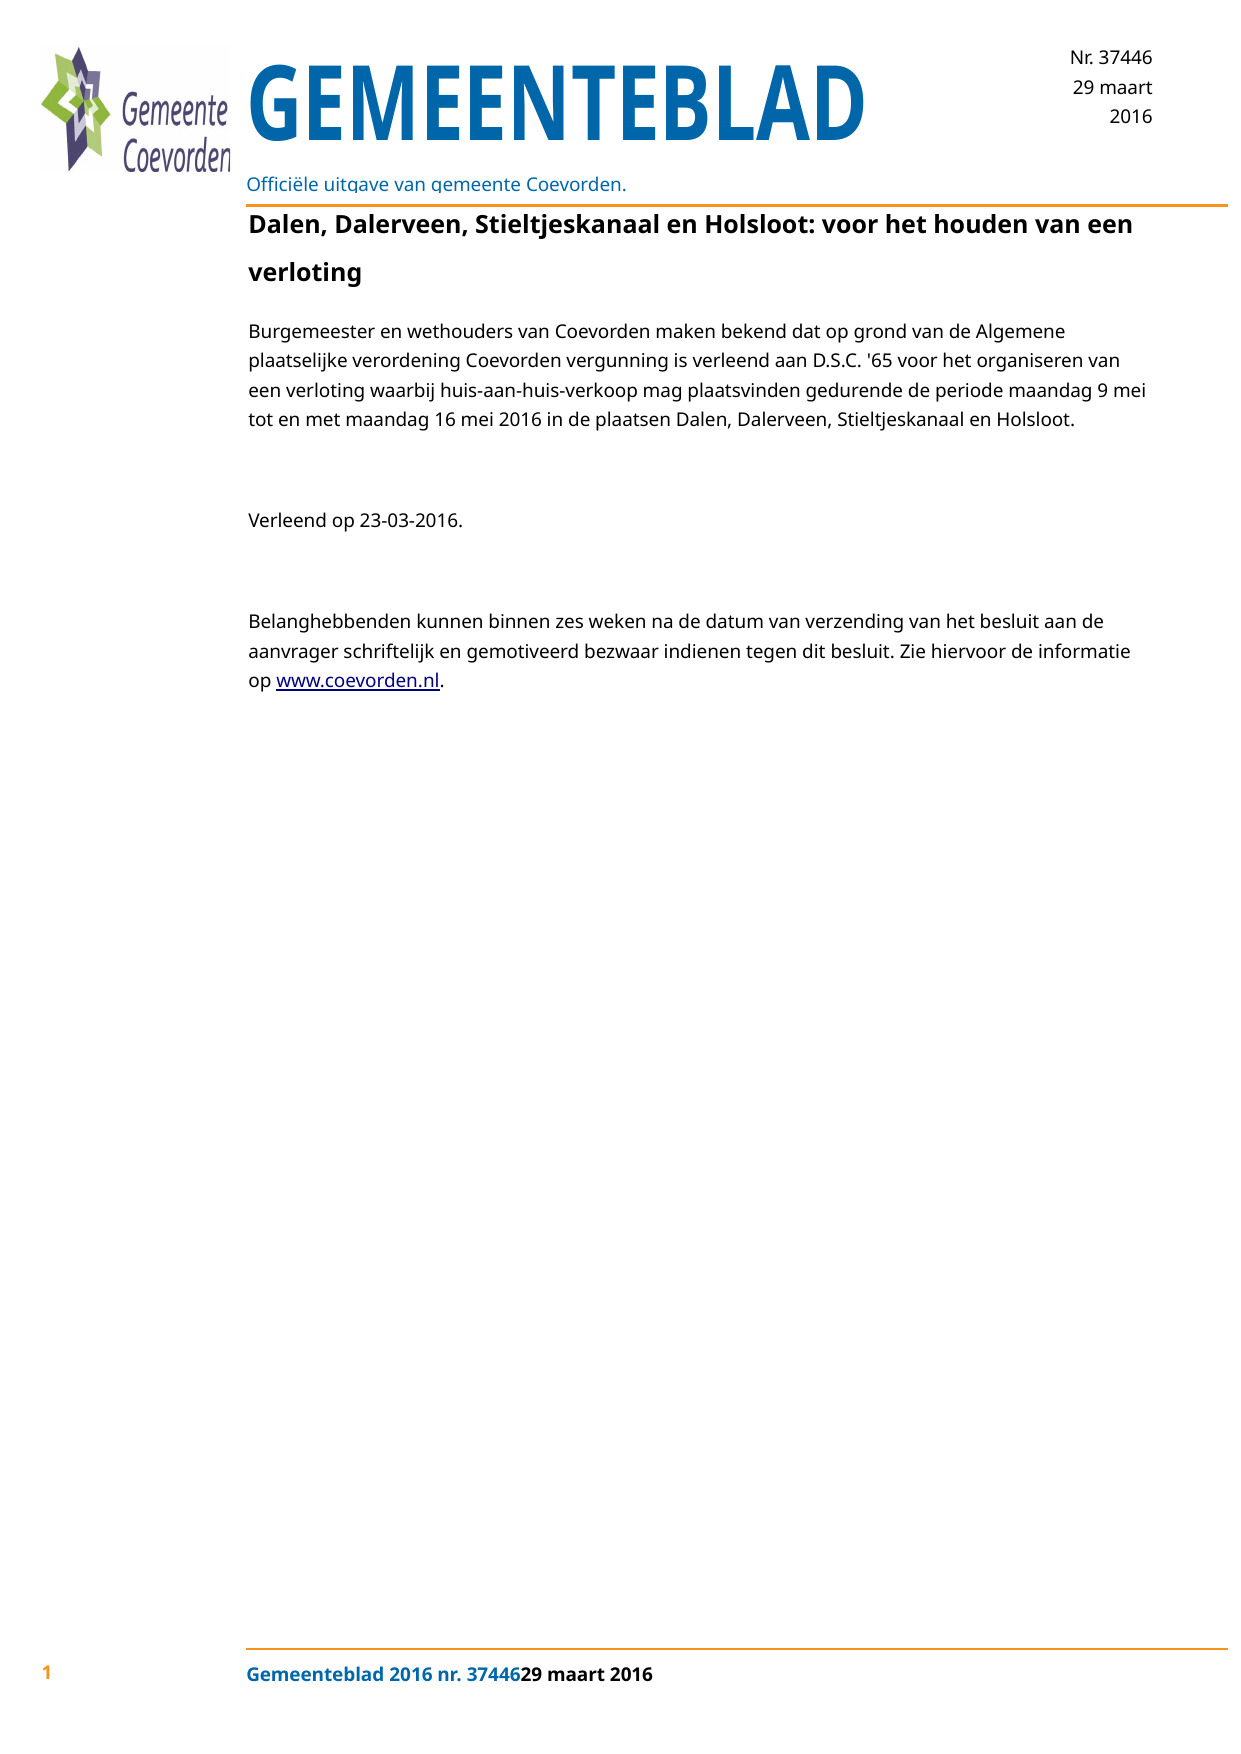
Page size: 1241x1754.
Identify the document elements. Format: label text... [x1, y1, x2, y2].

text Burgemeester en wethouders van Coevorden maken bekend dat op grond van de Algemene plaatselijke verordening Coevorden vergunning is verleend aan D.S.C. '65 voor het organiseren van een verloting waarbij huis-aan-huis-verkoop mag plaatsvinden gedurende de periode maandag 9 mei tot en met maandag 16 mei 2016 in de plaatsen Dalen, Dalerveen, Stieltjeskanaal en Holsloot. [248, 318, 1152, 432]
text Belanghebbenden kunnen binnen zes weken na de datum van verzending van het besluit aan de aanvrager schriftelijk en gemotiveerd bezwaar indienen tegen dit besluit. Zie hiervoor de informatie op www.coevorden.nl. [248, 608, 1152, 693]
picture [41, 47, 231, 172]
text Verleend op 23-03-2016. [248, 507, 1152, 533]
text Dalen, Dalerveen, Stieltjeskanaal en Holsloot: voor het houden van een verloting [248, 207, 1152, 288]
